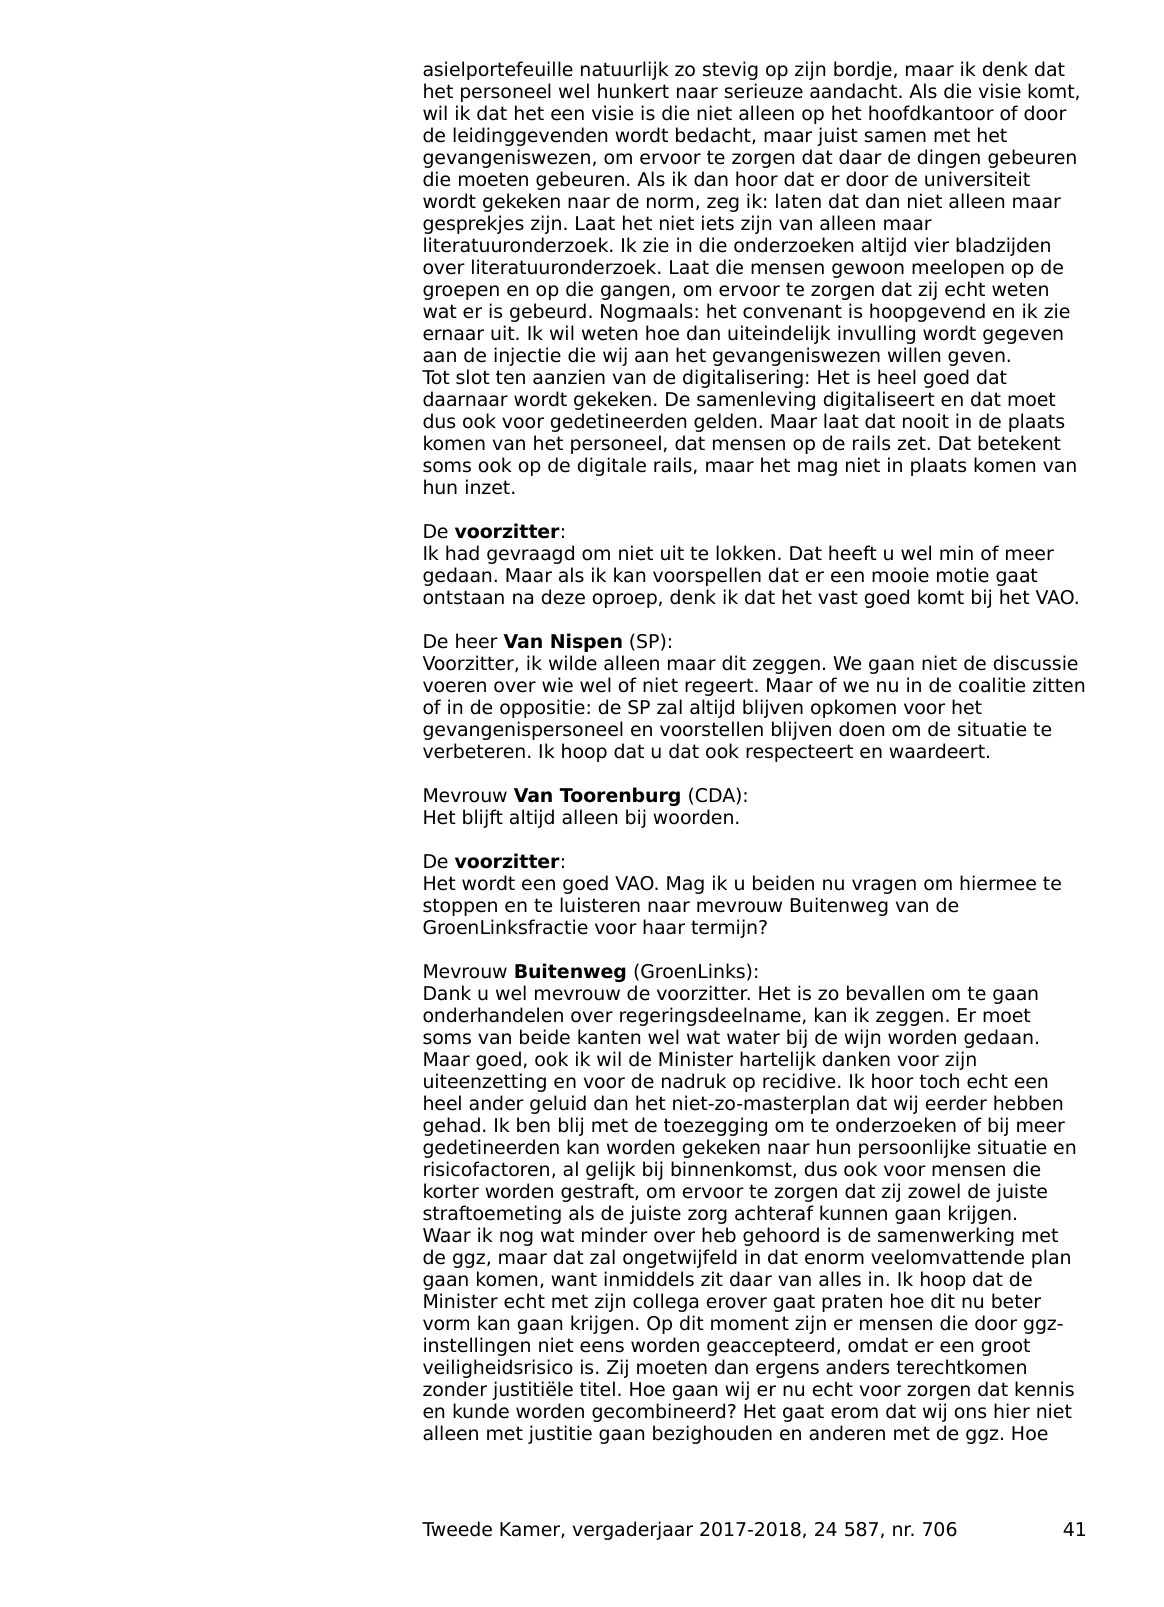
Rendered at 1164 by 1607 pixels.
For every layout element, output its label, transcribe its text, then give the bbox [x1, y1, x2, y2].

text Ik had gevraagd om niet uit te lokken. Dat heeft u wel min of meer gedaan. Maar als ik kan voorspellen dat er een mooie motie gaat ontstaan na deze oproep, denk ik dat het vast goed komt bij het VAO. [422, 543, 1087, 609]
text Voorzitter, ik wilde alleen maar dit zeggen. We gaan niet de discussie voeren over wie wel of niet regeert. Maar of we nu in de coalitie zitten of in de oppositie: de SP zal altijd blijven opkomen voor het gevangenispersoneel en voorstellen blijven doen om de situatie te verbeteren. Ik hoop dat u dat ook respecteert en waardeert. [422, 653, 1087, 763]
text Waar ik nog wat minder over heb gehoord is de samenwerking met de ggz, maar dat zal ongetwijfeld in dat enorm veelomvattende plan gaan komen, want inmiddels zit daar van alles in. Ik hoop dat de Minister echt met zijn collega erover gaat praten hoe dit nu beter vorm kan gaan krijgen. Op dit moment zijn er mensen die door ggz-instellingen niet eens worden geaccepteerd, omdat er een groot veiligheidsrisico is. Zij moeten dan ergens anders terechtkomen zonder justitiële titel. Hoe gaan wij er nu echt voor zorgen dat kennis en kunde worden gecombineerd? Het gaat erom dat wij ons hier niet alleen met justitie gaan bezighouden en anderen met de ggz. Hoe [422, 1225, 1087, 1445]
text De heer Van Nispen (SP): [422, 631, 1087, 653]
text Tot slot ten aanzien van de digitalisering: Het is heel goed dat daarnaar wordt gekeken. De samenleving digitaliseert en dat moet dus ook voor gedetineerden gelden. Maar laat dat nooit in de plaats komen van het personeel, dat mensen op de rails zet. Dat betekent soms ook op de digitale rails, maar het mag niet in plaats komen van hun inzet. [422, 367, 1087, 499]
text Mevrouw Buitenweg (GroenLinks): [422, 961, 1087, 983]
text Het wordt een goed VAO. Mag ik u beiden nu vragen om hiermee te stoppen en te luisteren naar mevrouw Buitenweg van de GroenLinksfractie voor haar termijn? [422, 873, 1087, 939]
text Mevrouw Van Toorenburg (CDA): [422, 785, 1087, 807]
text asielportefeuille natuurlijk zo stevig op zijn bordje, maar ik denk dat het personeel wel hunkert naar serieuze aandacht. Als die visie komt, wil ik dat het een visie is die niet alleen op het hoofdkantoor of door de leidinggevenden wordt bedacht, maar juist samen met het gevangeniswezen, om ervoor te zorgen dat daar de dingen gebeuren die moeten gebeuren. Als ik dan hoor dat er door de universiteit wordt gekeken naar de norm, zeg ik: laten dat dan niet alleen maar gesprekjes zijn. Laat het niet iets zijn van alleen maar literatuuronderzoek. Ik zie in die onderzoeken altijd vier bladzijden over literatuuronderzoek. Laat die mensen gewoon meelopen op de groepen en op die gangen, om ervoor te zorgen dat zij echt weten wat er is gebeurd. Nogmaals: het convenant is hoopgevend en ik zie ernaar uit. Ik wil weten hoe dan uiteindelijk invulling wordt gegeven aan de injectie die wij aan het gevangeniswezen willen geven. [422, 59, 1087, 367]
text Het blijft altijd alleen bij woorden. [422, 807, 1087, 829]
text Dank u wel mevrouw de voorzitter. Het is zo bevallen om te gaan onderhandelen over regeringsdeelname, kan ik zeggen. Er moet soms van beide kanten wel wat water bij de wijn worden gedaan. Maar goed, ook ik wil de Minister hartelijk danken voor zijn uiteenzetting en voor de nadruk op recidive. Ik hoor toch echt een heel ander geluid dan het niet-zo-masterplan dat wij eerder hebben gehad. Ik ben blij met de toezegging om te onderzoeken of bij meer gedetineerden kan worden gekeken naar hun persoonlijke situatie en risicofactoren, al gelijk bij binnenkomst, dus ook voor mensen die korter worden gestraft, om ervoor te zorgen dat zij zowel de juiste straftoemeting als de juiste zorg achteraf kunnen gaan krijgen. [422, 983, 1087, 1225]
text De voorzitter: [422, 851, 1087, 873]
text De voorzitter: [422, 521, 1087, 543]
